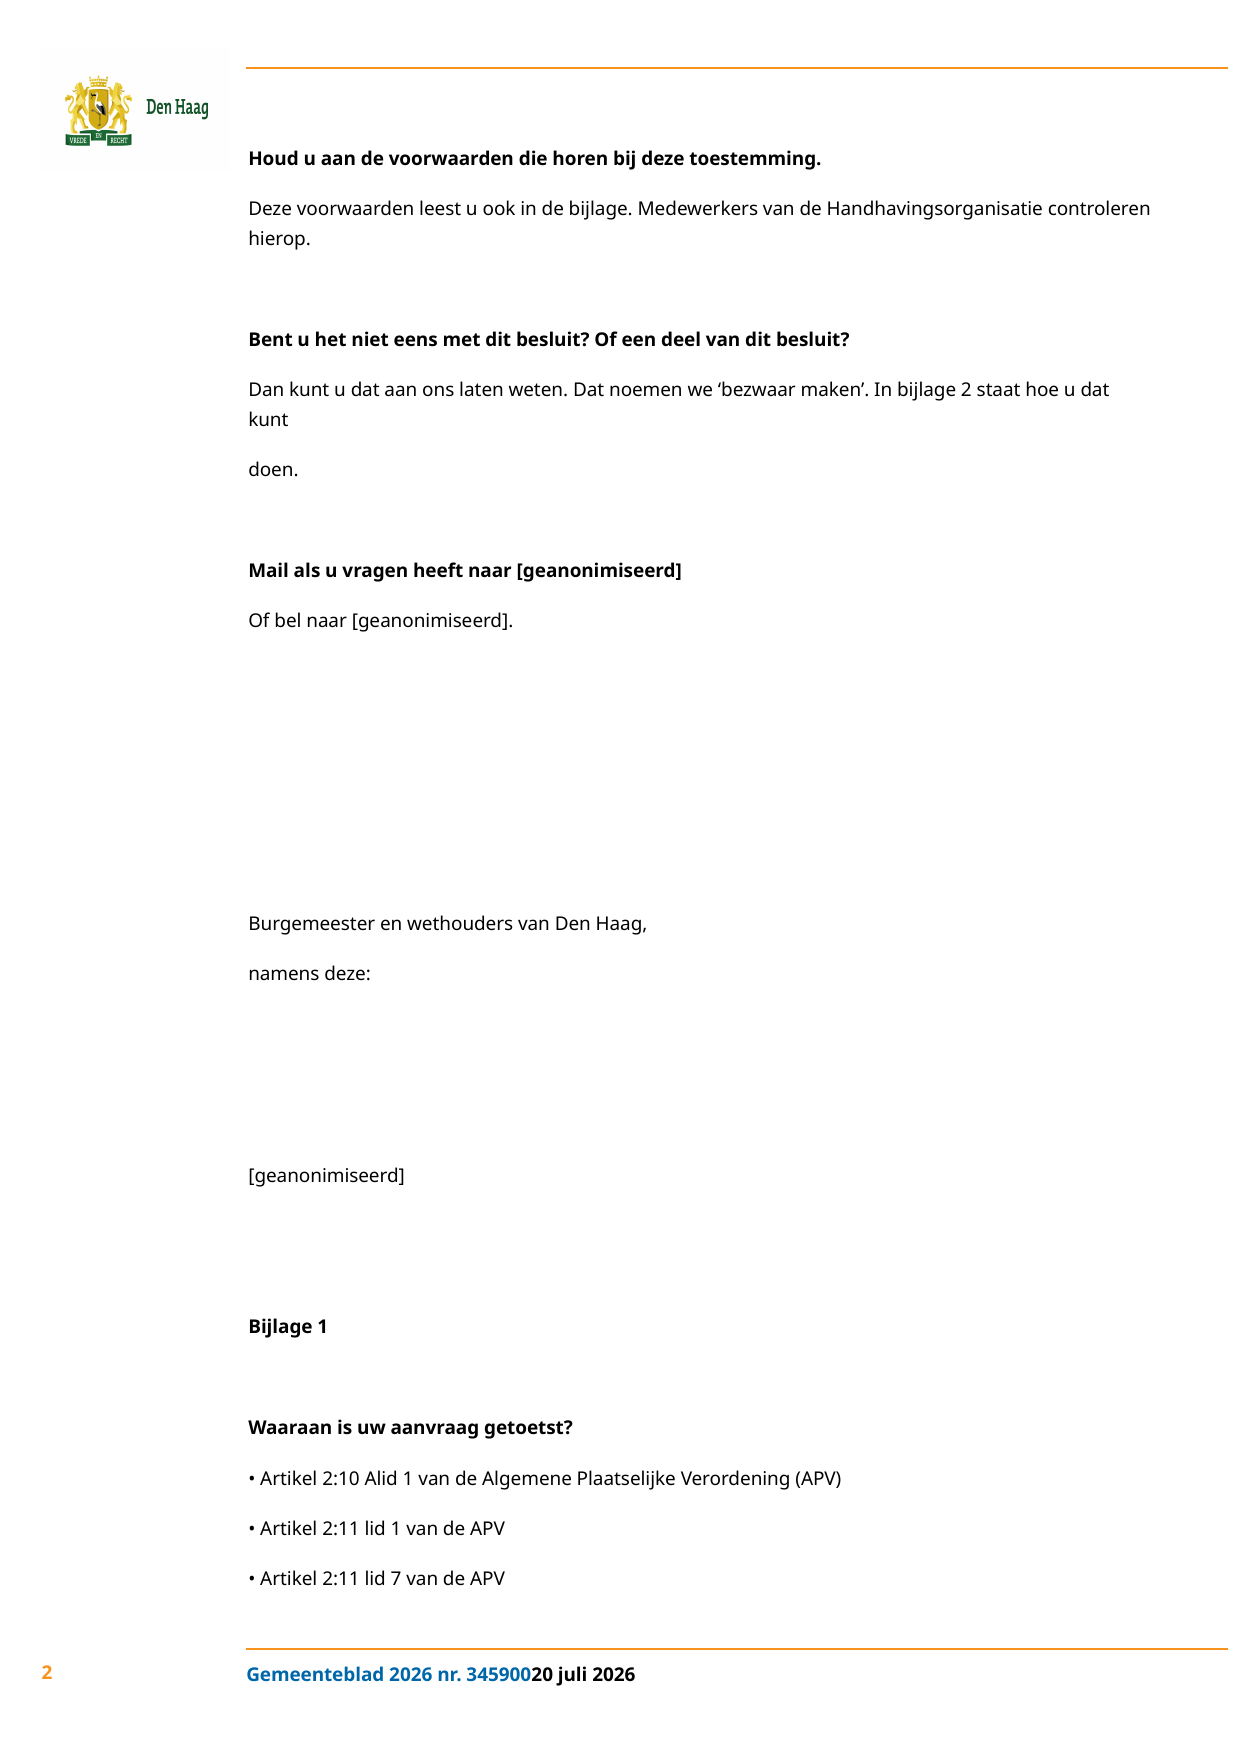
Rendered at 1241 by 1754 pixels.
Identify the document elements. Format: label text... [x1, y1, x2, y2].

text Waaraan is uw aanvraag getoetst? [248, 1414, 1152, 1440]
text [geanonimiseerd] [248, 1162, 1152, 1188]
text • Artikel 2:11 lid 1 van de APV [248, 1515, 1152, 1541]
text doen. [248, 456, 1152, 482]
text Bijlage 1 [248, 1313, 1152, 1339]
text namens deze: [248, 961, 1152, 986]
text Houd u aan de voorwaarden die horen bij deze toestemming. [248, 145, 1152, 171]
text Bent u het niet eens met dit besluit? Of een deel van dit besluit? [248, 326, 1152, 352]
text • Artikel 2:10 Alid 1 van de Algemene Plaatselijke Verordening (APV) [248, 1465, 1152, 1491]
text Dan kunt u dat aan ons laten weten. Dat noemen we ‘bezwaar maken’. In bijlage 2 staat hoe u dat kunt [248, 376, 1152, 432]
picture [41, 47, 231, 172]
text • Artikel 2:11 lid 7 van de APV [248, 1566, 1152, 1591]
text Mail als u vragen heeft naar [geanonimiseerd] [248, 557, 1152, 583]
text Deze voorwaarden leest u ook in de bijlage. Medewerkers van de Handhavingsorganisatie controleren hierop. [248, 196, 1152, 251]
text Of bel naar [geanonimiseerd]. [248, 608, 1152, 633]
text Burgemeester en wethouders van Den Haag, [248, 910, 1152, 936]
